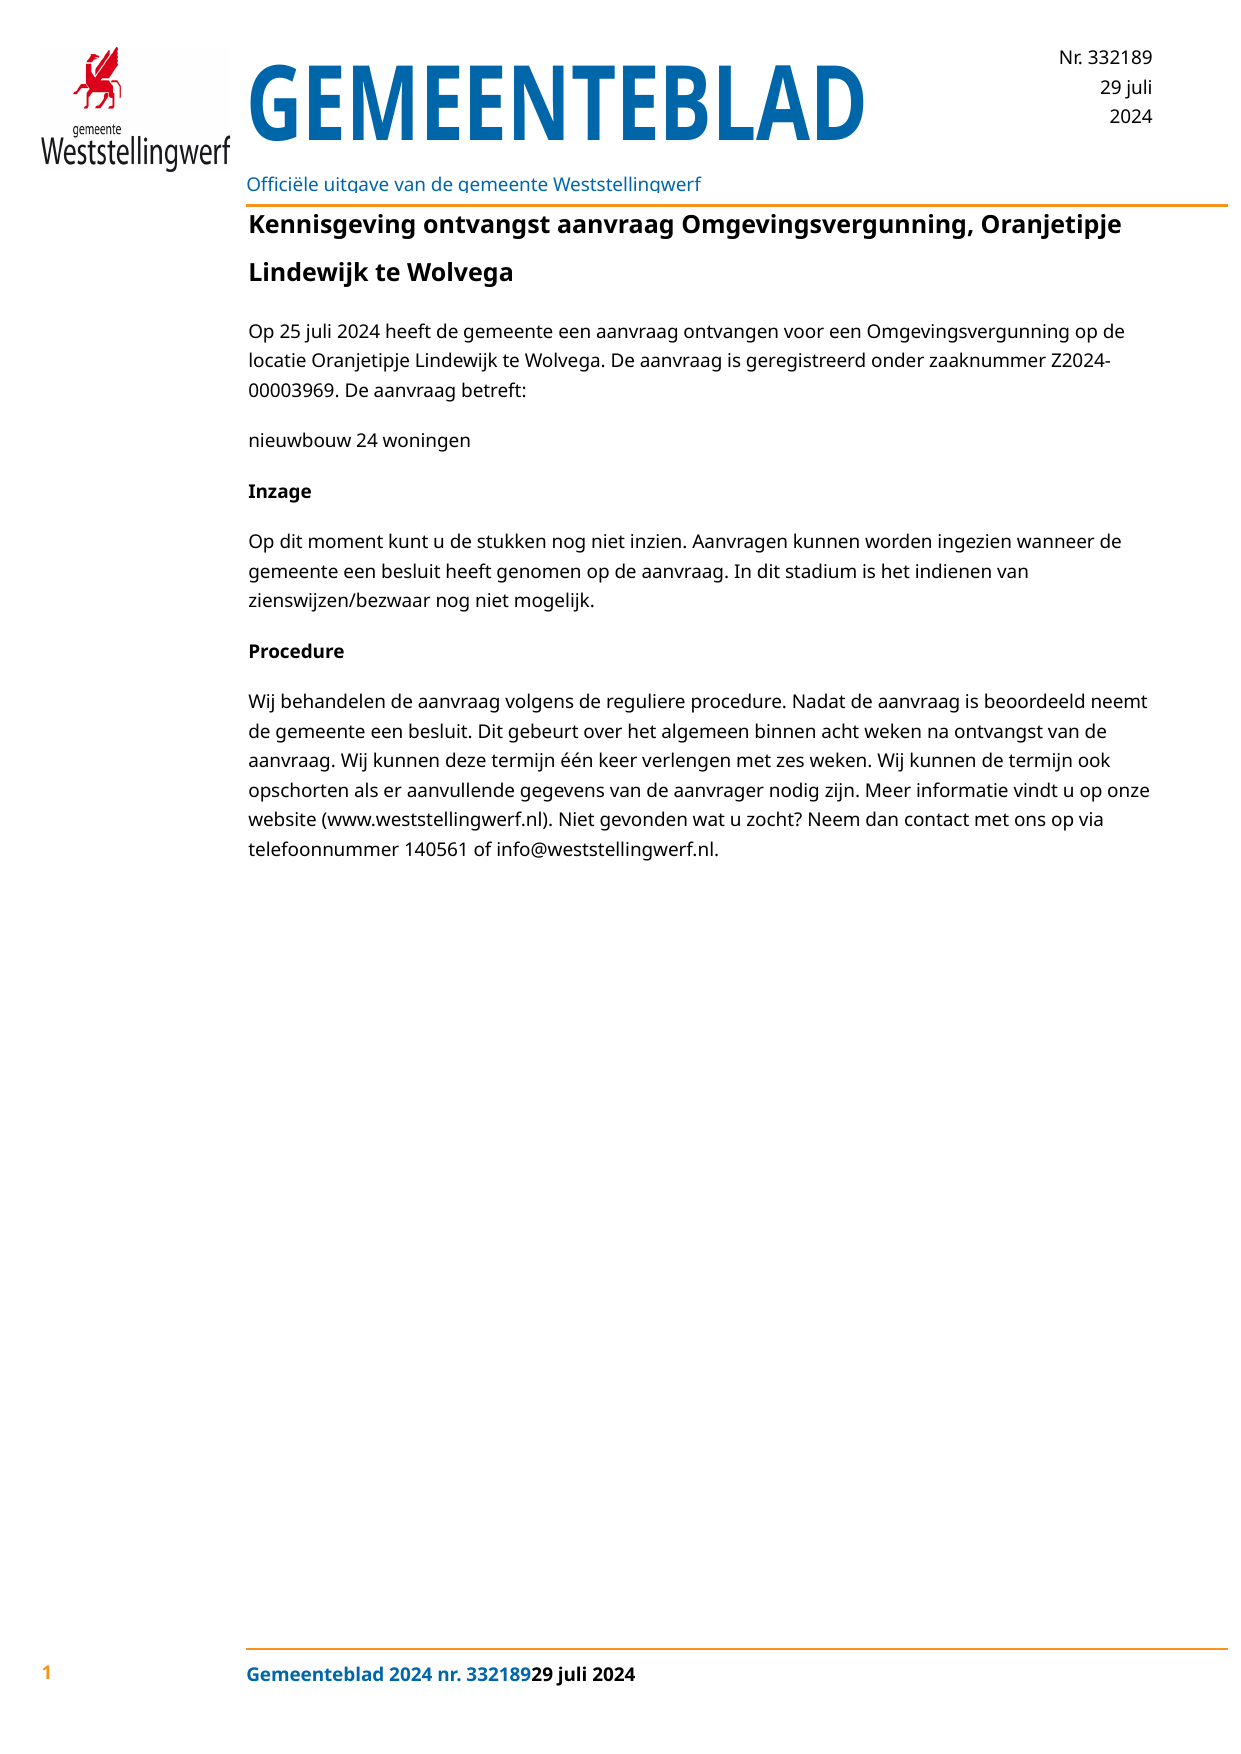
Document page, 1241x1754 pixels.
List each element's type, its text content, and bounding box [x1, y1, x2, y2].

text Procedure [248, 638, 1152, 664]
picture [41, 47, 231, 172]
text nieuwbouw 24 woningen [248, 427, 1152, 453]
text Inzage [248, 478, 1152, 504]
text Kennisgeving ontvangst aanvraag Omgevingsvergunning, Oranjetipje Lindewijk te Wolvega [248, 207, 1152, 288]
text Op dit moment kunt u de stukken nog niet inzien. Aanvragen kunnen worden ingezien wanneer de gemeente een besluit heeft genomen op de aanvraag. In dit stadium is het indienen van zienswijzen/bezwaar nog niet mogelijk. [248, 528, 1152, 613]
text Wij behandelen de aanvraag volgens de reguliere procedure. Nadat de aanvraag is beoordeeld neemt de gemeente een besluit. Dit gebeurt over het algemeen binnen acht weken na ontvangst van de aanvraag. Wij kunnen deze termijn één keer verlengen met zes weken. Wij kunnen de termijn ook opschorten als er aanvullende gegevens van de aanvrager nodig zijn. Meer informatie vindt u op onze website (www.weststellingwerf.nl). Niet gevonden wat u zocht? Neem dan contact met ons op via telefoonnummer 140561 of info@weststellingwerf.nl. [248, 688, 1152, 862]
text Op 25 juli 2024 heeft de gemeente een aanvraag ontvangen voor een Omgevingsvergunning op de locatie Oranjetipje Lindewijk te Wolvega. De aanvraag is geregistreerd onder zaaknummer Z2024-00003969. De aanvraag betreft: [248, 318, 1152, 403]
